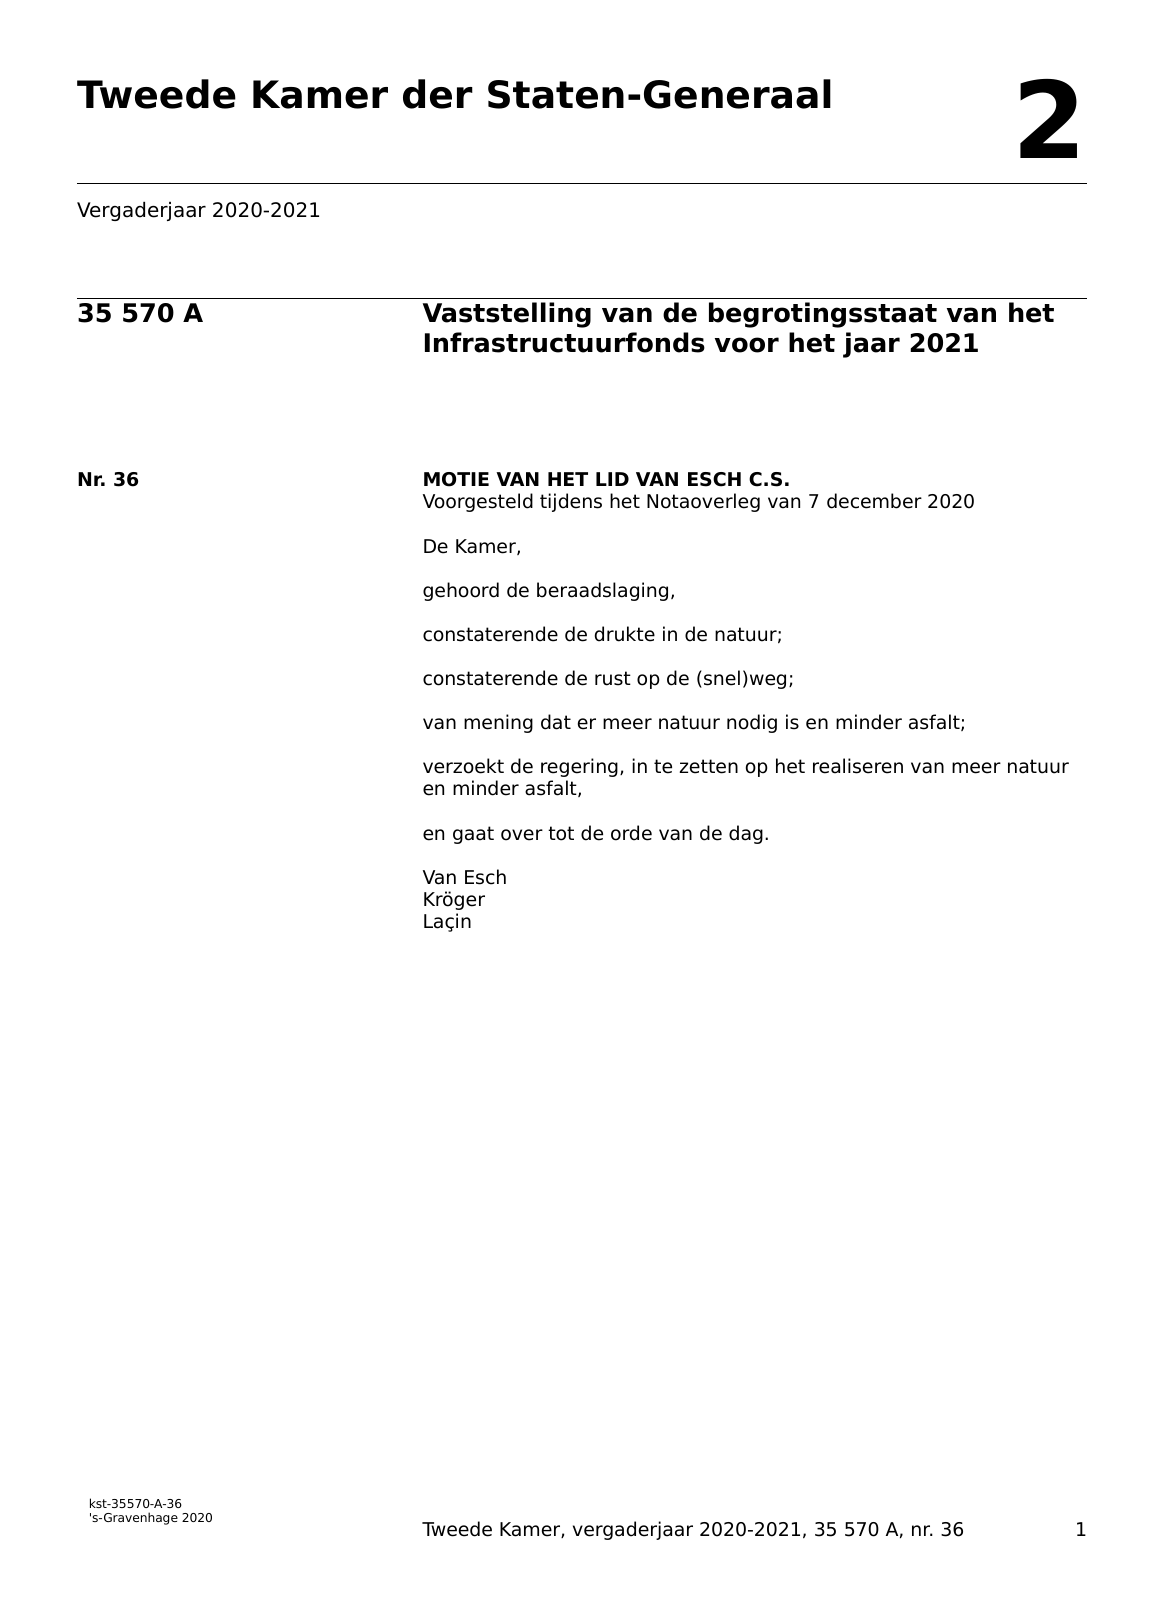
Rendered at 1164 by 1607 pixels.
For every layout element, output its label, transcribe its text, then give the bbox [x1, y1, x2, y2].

text Van Esch [422, 867, 1087, 889]
text en gaat over tot de orde van de dag. [422, 822, 1087, 844]
text 's-Gravenhage 2020 [88, 1511, 323, 1525]
table_cell Vergaderjaar 2020-2021 [77, 184, 1087, 298]
text constaterende de rust op de (snel)weg; [422, 668, 1087, 690]
text kst-35570-A-36 [88, 1497, 323, 1511]
text De Kamer, [422, 536, 1087, 557]
subtitle Nr. 36 MOTIE VAN HET LID VAN ESCH C.S. [77, 469, 1087, 491]
text Voorgesteld tijdens het Notaoverleg van 7 december 2020 [422, 491, 1087, 513]
text verzoekt de regering, in te zetten op het realiseren van meer natuur en minder asfalt, [422, 756, 1087, 800]
text van mening dat er meer natuur nodig is en minder asfalt; [422, 712, 1087, 734]
table_header 2 [886, 59, 1087, 183]
subtitle 35 570 A Vaststelling van de begrotingsstaat van het Infrastructuurfonds voor het jaar 2021 [77, 299, 1087, 358]
text Kröger [422, 889, 1087, 911]
text constaterende de drukte in de natuur; [422, 624, 1087, 646]
text gehoord de beraadslaging, [422, 580, 1087, 602]
text Laçin [422, 911, 1087, 933]
table_header Tweede Kamer der Staten-Generaal [77, 59, 886, 183]
